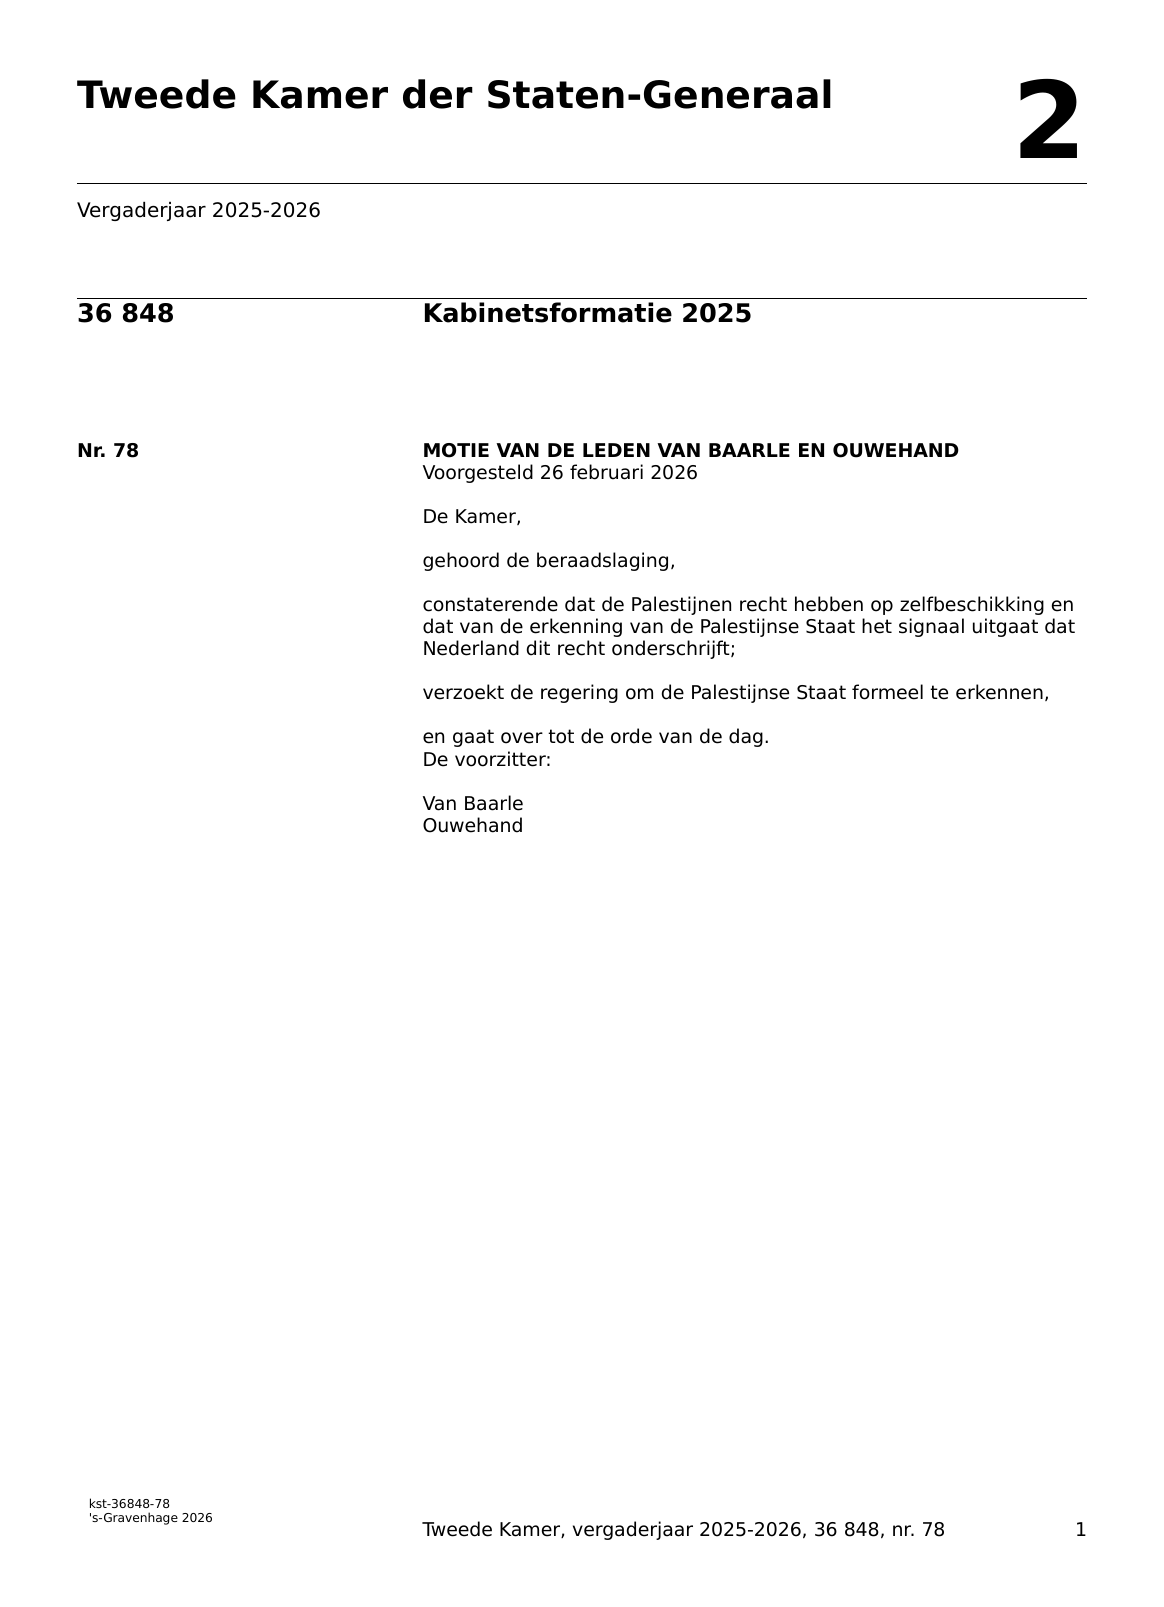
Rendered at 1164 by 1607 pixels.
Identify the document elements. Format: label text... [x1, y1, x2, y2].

text Ouwehand [422, 814, 1087, 837]
text De Kamer, [422, 506, 1087, 528]
subtitle Nr. 78 MOTIE VAN DE LEDEN VAN BAARLE EN OUWEHAND [77, 440, 1087, 462]
text verzoekt de regering om de Palestijnse Staat formeel te erkennen, [422, 682, 1087, 704]
text kst-36848-78 [88, 1497, 323, 1511]
text De voorzitter: [422, 748, 1087, 770]
text Voorgesteld 26 februari 2026 [422, 462, 1087, 484]
table_cell Vergaderjaar 2025-2026 [77, 184, 1087, 298]
text en gaat over tot de orde van de dag. [422, 726, 1087, 748]
text Van Baarle [422, 793, 1087, 814]
subtitle 36 848 Kabinetsformatie 2025 [77, 299, 1087, 329]
text gehoord de beraadslaging, [422, 550, 1087, 572]
table_header Tweede Kamer der Staten-Generaal [77, 59, 886, 183]
table_header 2 [886, 59, 1087, 183]
text 's-Gravenhage 2026 [88, 1511, 323, 1525]
text constaterende dat de Palestijnen recht hebben op zelfbeschikking en dat van de erkenning van de Palestijnse Staat het signaal uitgaat dat Nederland dit recht onderschrijft; [422, 594, 1087, 660]
